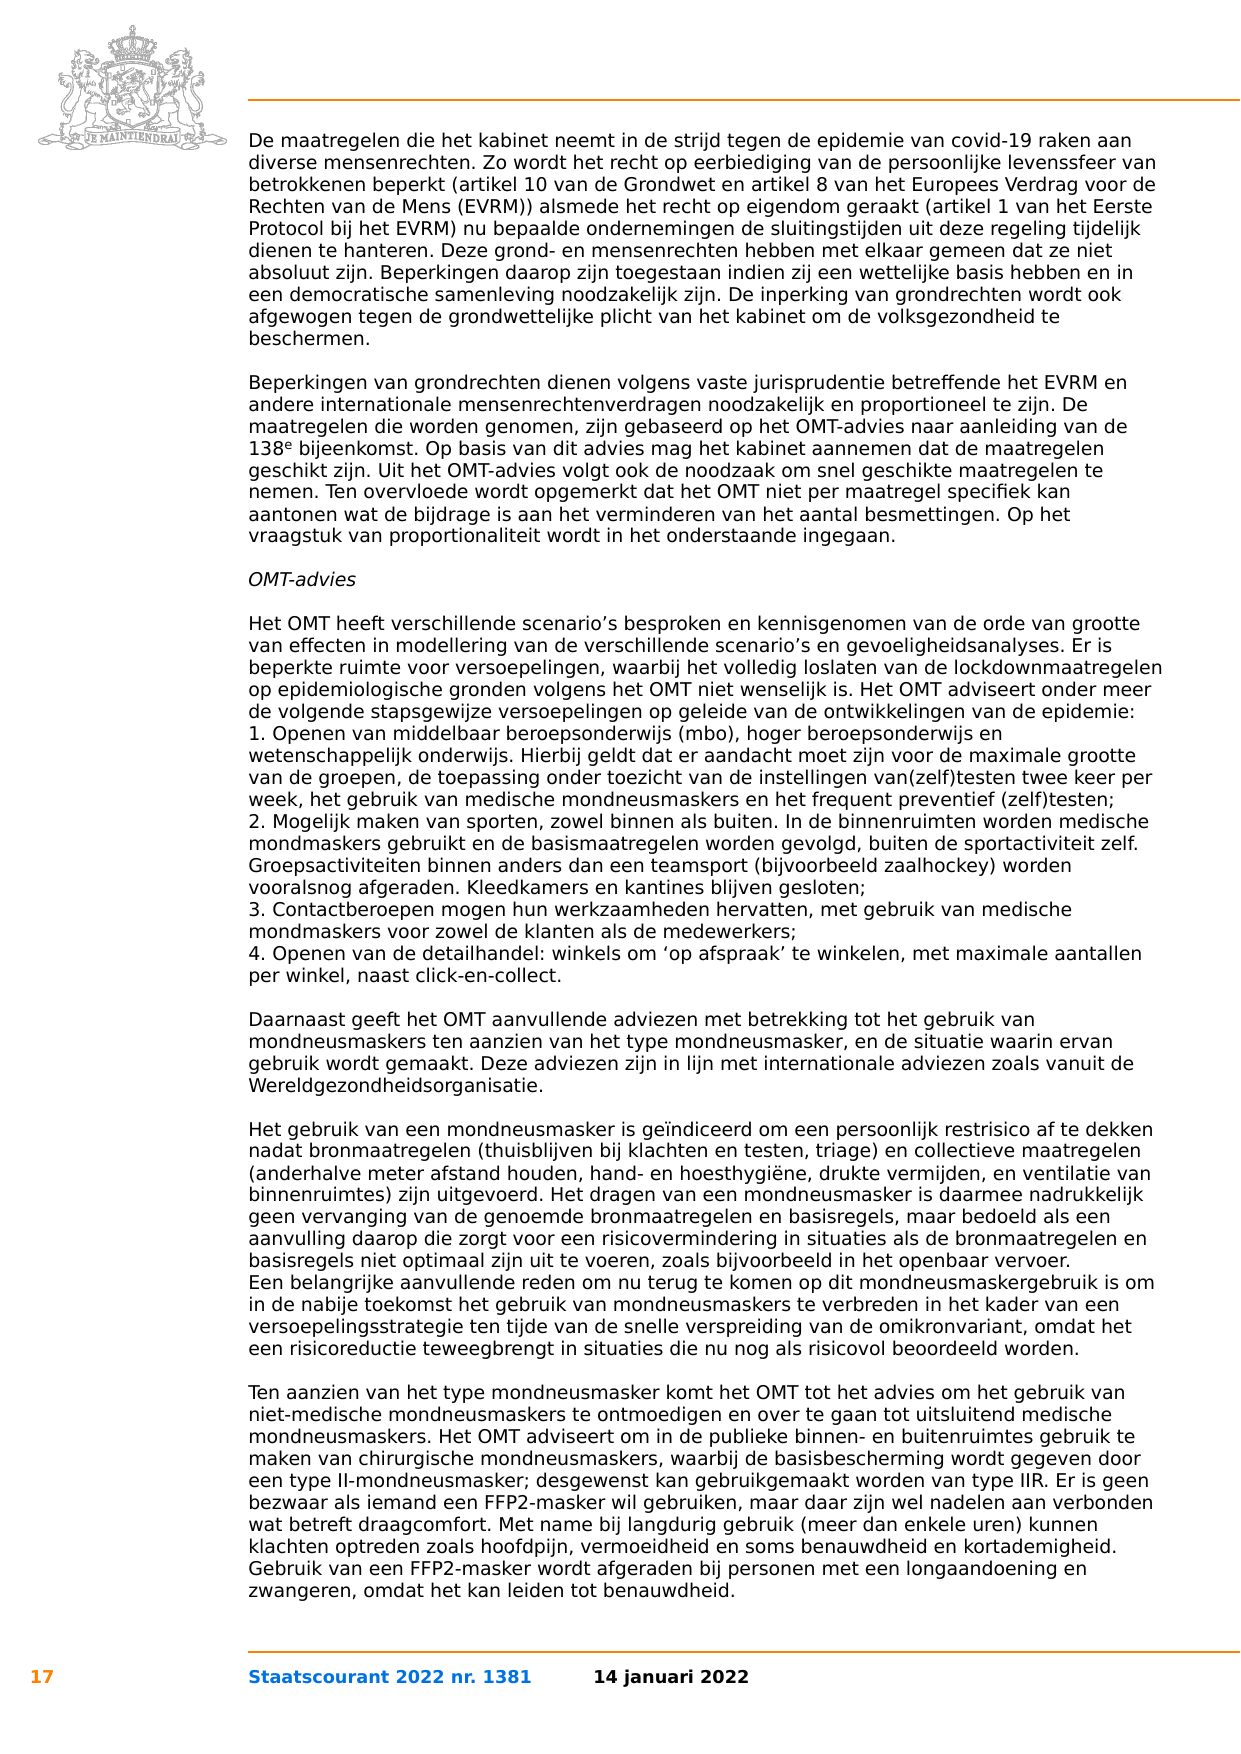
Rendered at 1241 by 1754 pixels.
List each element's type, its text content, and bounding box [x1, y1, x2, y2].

text 4. Openen van de detailhandel: winkels om ‘op afspraak’ te winkelen, met maximale aantallen per winkel, naast click-en-collect. [248, 943, 1163, 987]
text 3. Contactberoepen mogen hun werkzaamheden hervatten, met gebruik van medische mondmaskers voor zowel de klanten als de medewerkers; [248, 899, 1163, 943]
text Beperkingen van grondrechten dienen volgens vaste jurisprudentie betreffende het EVRM en andere internationale mensenrechtenverdragen noodzakelijk en proportioneel te zijn. De maatregelen die worden genomen, zijn gebaseerd op het OMT-advies naar aanleiding van de 138e bijeenkomst. Op basis van dit advies mag het kabinet aannemen dat de maatregelen geschikt zijn. Uit het OMT-advies volgt ook de noodzaak om snel geschikte maatregelen te nemen. Ten overvloede wordt opgemerkt dat het OMT niet per maatregel specifiek kan aantonen wat de bijdrage is aan het verminderen van het aantal besmettingen. Op het vraagstuk van proportionaliteit wordt in het onderstaande ingegaan. [248, 372, 1163, 547]
text Een belangrijke aanvullende reden om nu terug te komen op dit mondneusmaskergebruik is om in de nabije toekomst het gebruik van mondneusmaskers te verbreden in het kader van een versoepelingsstrategie ten tijde van de snelle verspreiding van de omikronvariant, omdat het een risicoreductie teweegbrengt in situaties die nu nog als risicovol beoordeeld worden. [248, 1272, 1163, 1360]
picture [38, 25, 227, 150]
text 1. Openen van middelbaar beroepsonderwijs (mbo), hoger beroepsonderwijs en wetenschappelijk onderwijs. Hierbij geldt dat er aandacht moet zijn voor de maximale grootte van de groepen, de toepassing onder toezicht van de instellingen van(zelf)testen twee keer per week, het gebruik van medische mondneusmaskers en het frequent preventief (zelf)testen; [248, 723, 1163, 811]
text Ten aanzien van het type mondneusmasker komt het OMT tot het advies om het gebruik van niet-medische mondneusmaskers te ontmoedigen en over te gaan tot uitsluitend medische mondneusmaskers. Het OMT adviseert om in de publieke binnen- en buitenruimtes gebruik te maken van chirurgische mondneusmaskers, waarbij de basisbescherming wordt gegeven door een type II-mondneusmasker; desgewenst kan gebruikgemaakt worden van type IIR. Er is geen bezwaar als iemand een FFP2-masker wil gebruiken, maar daar zijn wel nadelen aan verbonden wat betreft draagcomfort. Met name bij langdurig gebruik (meer dan enkele uren) kunnen klachten optreden zoals hoofdpijn, vermoeidheid en soms benauwdheid en kortademigheid. Gebruik van een FFP2-masker wordt afgeraden bij personen met een longaandoening en zwangeren, omdat het kan leiden tot benauwdheid. [248, 1382, 1163, 1602]
text Het OMT heeft verschillende scenario’s besproken en kennisgenomen van de orde van grootte van effecten in modellering van de verschillende scenario’s en gevoeligheidsanalyses. Er is beperkte ruimte voor versoepelingen, waarbij het volledig loslaten van de lockdownmaatregelen op epidemiologische gronden volgens het OMT niet wenselijk is. Het OMT adviseert onder meer de volgende stapsgewijze versoepelingen op geleide van de ontwikkelingen van de epidemie: [248, 613, 1163, 723]
text Het gebruik van een mondneusmasker is geïndiceerd om een persoonlijk restrisico af te dekken nadat bronmaatregelen (thuisblijven bij klachten en testen, triage) en collectieve maatregelen (anderhalve meter afstand houden, hand- en hoesthygiëne, drukte vermijden, en ventilatie van binnenruimtes) zijn uitgevoerd. Het dragen van een mondneusmasker is daarmee nadrukkelijk geen vervanging van de genoemde bronmaatregelen en basisregels, maar bedoeld als een aanvulling daarop die zorgt voor een risicovermindering in situaties als de bronmaatregelen en basisregels niet optimaal zijn uit te voeren, zoals bijvoorbeeld in het openbaar vervoer. [248, 1118, 1163, 1272]
text De maatregelen die het kabinet neemt in de strijd tegen de epidemie van covid-19 raken aan diverse mensenrechten. Zo wordt het recht op eerbiediging van de persoonlijke levenssfeer van betrokkenen beperkt (artikel 10 van de Grondwet en artikel 8 van het Europees Verdrag voor de Rechten van de Mens (EVRM)) alsmede het recht op eigendom geraakt (artikel 1 van het Eerste Protocol bij het EVRM) nu bepaalde ondernemingen de sluitingstijden uit deze regeling tijdelijk dienen te hanteren. Deze grond- en mensenrechten hebben met elkaar gemeen dat ze niet absoluut zijn. Beperkingen daarop zijn toegestaan indien zij een wettelijke basis hebben en in een democratische samenleving noodzakelijk zijn. De inperking van grondrechten wordt ook afgewogen tegen de grondwettelijke plicht van het kabinet om de volksgezondheid te beschermen. [248, 130, 1163, 350]
text Daarnaast geeft het OMT aanvullende adviezen met betrekking tot het gebruik van mondneusmaskers ten aanzien van het type mondneusmasker, en de situatie waarin ervan gebruik wordt gemaakt. Deze adviezen zijn in lijn met internationale adviezen zoals vanuit de Wereldgezondheidsorganisatie. [248, 1009, 1163, 1097]
text 2. Mogelijk maken van sporten, zowel binnen als buiten. In de binnenruimten worden medische mondmaskers gebruikt en de basismaatregelen worden gevolgd, buiten de sportactiviteit zelf. Groepsactiviteiten binnen anders dan een teamsport (bijvoorbeeld zaalhockey) worden vooralsnog afgeraden. Kleedkamers en kantines blijven gesloten; [248, 811, 1163, 899]
subtitle OMT-advies [248, 569, 1163, 591]
